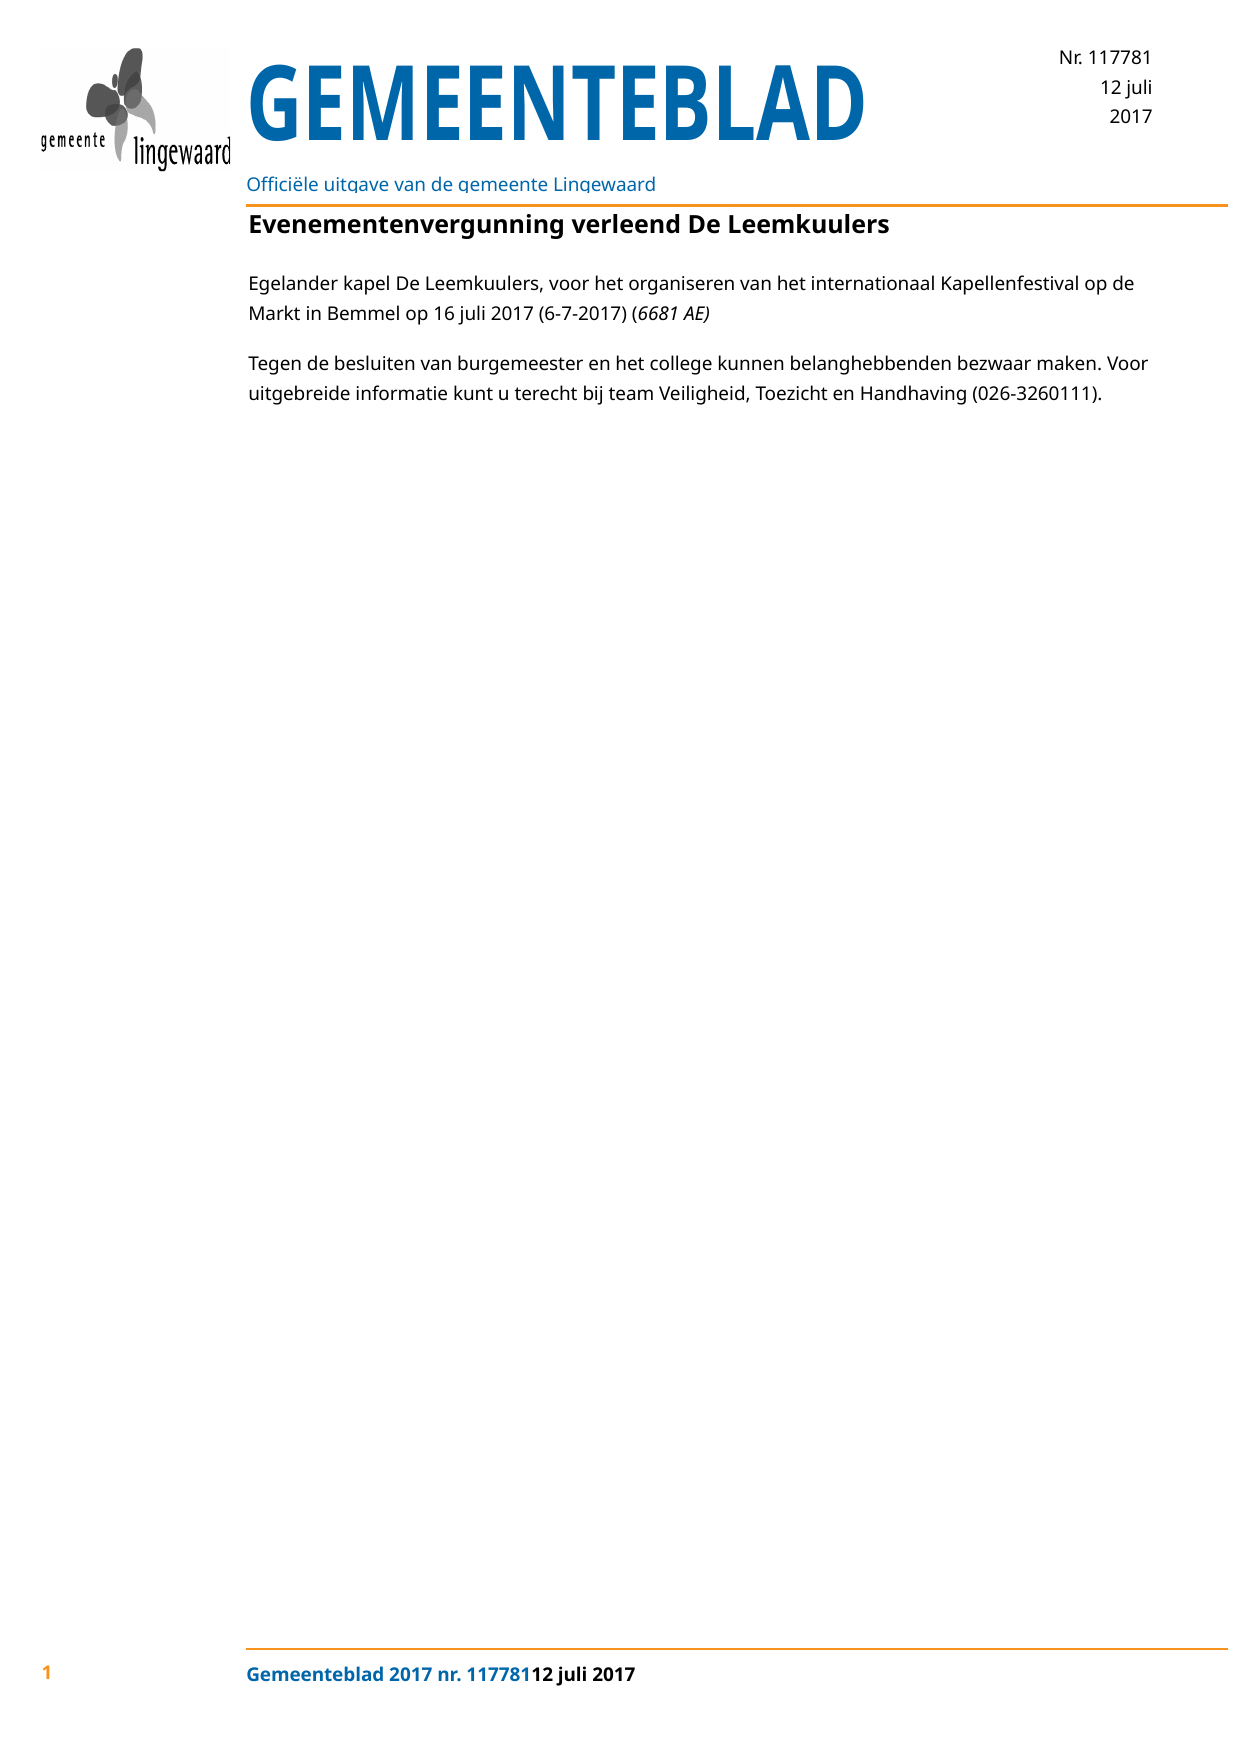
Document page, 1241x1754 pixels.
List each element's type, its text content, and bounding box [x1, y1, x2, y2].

picture [41, 47, 231, 172]
text Evenementenvergunning verleend De Leemkuulers [248, 207, 1152, 241]
text Tegen de besluiten van burgemeester en het college kunnen belanghebbenden bezwaar maken. Voor uitgebreide informatie kunt u terecht bij team Veiligheid, Toezicht en Handhaving (026-3260111). [248, 350, 1152, 406]
text Egelander kapel De Leemkuulers, voor het organiseren van het internationaal Kapellenfestival op de Markt in Bemmel op 16 juli 2017 (6-7-2017) (6681 AE) [248, 270, 1152, 326]
